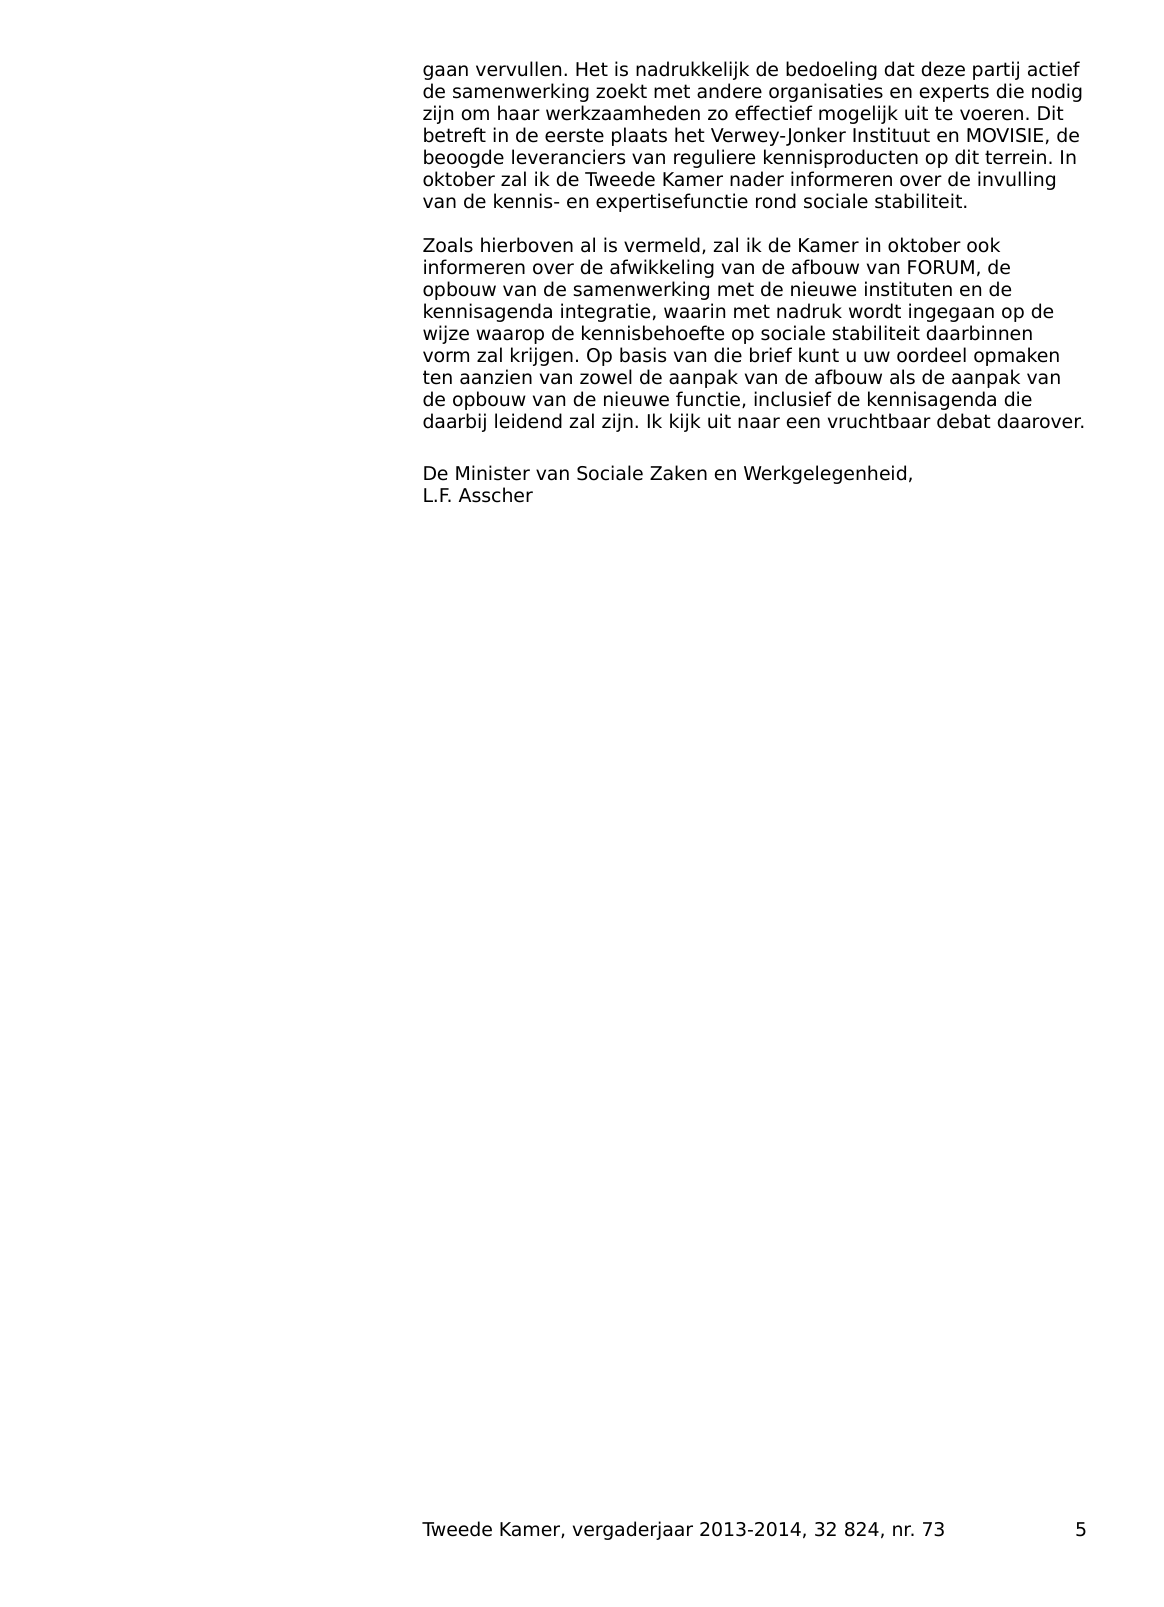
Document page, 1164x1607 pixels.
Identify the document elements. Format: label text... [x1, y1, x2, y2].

text gaan vervullen. Het is nadrukkelijk de bedoeling dat deze partij actief de samenwerking zoekt met andere organisaties en experts die nodig zijn om haar werkzaamheden zo effectief mogelijk uit te voeren. Dit betreft in de eerste plaats het Verwey-Jonker Instituut en MOVISIE, de beoogde leveranciers van reguliere kennisproducten op dit terrein. In oktober zal ik de Tweede Kamer nader informeren over de invulling van de kennis- en expertisefunctie rond sociale stabiliteit. [422, 59, 1087, 213]
text De Minister van Sociale Zaken en Werkgelegenheid, L.F. Asscher [422, 463, 1087, 507]
text Zoals hierboven al is vermeld, zal ik de Kamer in oktober ook informeren over de afwikkeling van de afbouw van FORUM, de opbouw van de samenwerking met de nieuwe instituten en de kennisagenda integratie, waarin met nadruk wordt ingegaan op de wijze waarop de kennisbehoefte op sociale stabiliteit daarbinnen vorm zal krijgen. Op basis van die brief kunt u uw oordeel opmaken ten aanzien van zowel de aanpak van de afbouw als de aanpak van de opbouw van de nieuwe functie, inclusief de kennisagenda die daarbij leidend zal zijn. Ik kijk uit naar een vruchtbaar debat daarover. [422, 235, 1087, 433]
